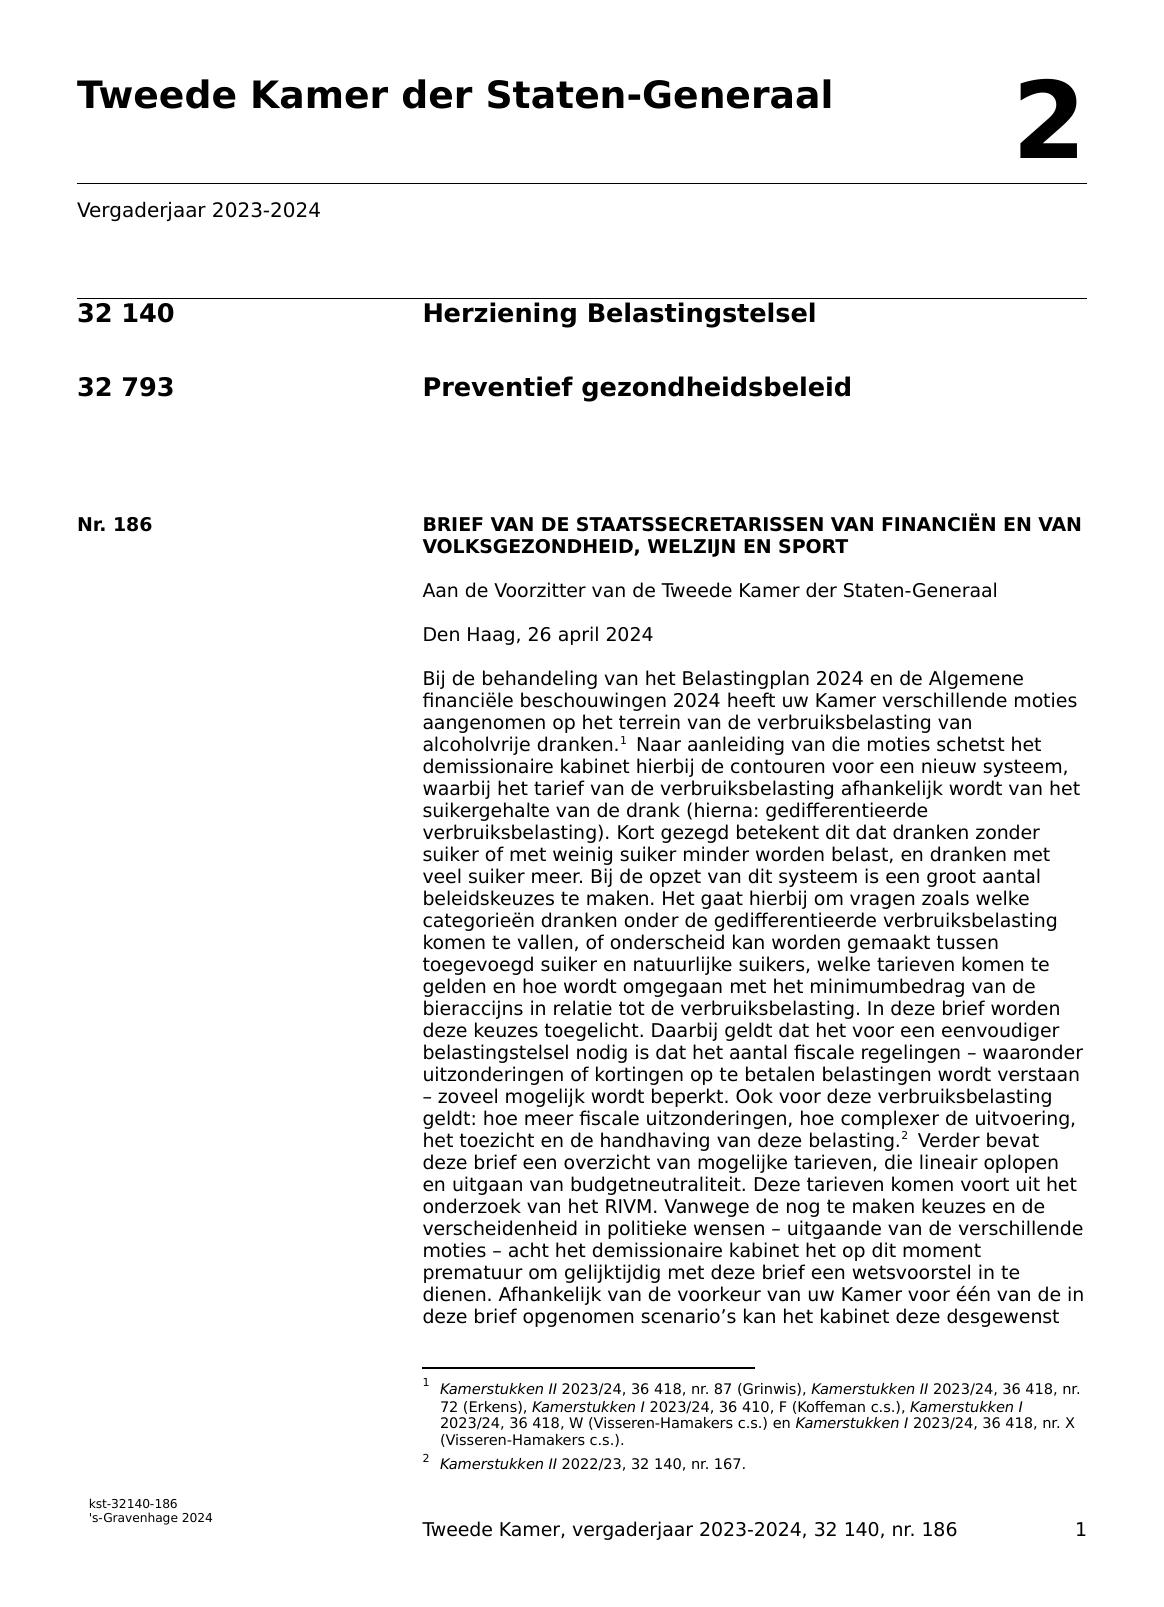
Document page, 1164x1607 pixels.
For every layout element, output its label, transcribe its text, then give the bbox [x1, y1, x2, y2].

subtitle 32 140 Herziening Belastingstelsel [77, 299, 1087, 329]
table_header 2 [886, 59, 1087, 183]
text Kamerstukken II 2022/23, 32 140, nr. 167. [422, 1452, 1087, 1474]
subtitle 32 793 Preventief gezondheidsbeleid [77, 373, 1087, 403]
text Kamerstukken II 2023/24, 36 418, nr. 87 (Grinwis), Kamerstukken II 2023/24, 36 418, nr. 72 (Erkens), Kamerstukken I 2023/24, 36 410, F (Koffeman c.s.), Kamerstukken I 2023/24, 36 418, W (Visseren-Hamakers c.s.) en Kamerstukken I 2023/24, 36 418, nr. X (Visseren-Hamakers c.s.). [422, 1377, 1087, 1449]
table_cell Vergaderjaar 2023-2024 [77, 184, 1087, 298]
subtitle Nr. 186 BRIEF VAN DE STAATSSECRETARISSEN VAN FINANCIËN EN VAN VOLKSGEZONDHEID, WELZIJN EN SPORT [77, 514, 1087, 558]
text kst-32140-186 [88, 1497, 323, 1511]
text 's-Gravenhage 2024 [88, 1511, 323, 1525]
table_header Tweede Kamer der Staten-Generaal [77, 59, 886, 183]
text Aan de Voorzitter van de Tweede Kamer der Staten-Generaal [422, 580, 1087, 602]
text Bij de behandeling van het Belastingplan 2024 en de Algemene financiële beschouwingen 2024 heeft uw Kamer verschillende moties aangenomen op het terrein van de verbruiksbelasting van alcoholvrije dranken. Naar aanleiding van die moties schetst het demissionaire kabinet hierbij de contouren voor een nieuw systeem, waarbij het tarief van de verbruiksbelasting afhankelijk wordt van het suikergehalte van de drank (hierna: gedifferentieerde verbruiksbelasting). Kort gezegd betekent dit dat dranken zonder suiker of met weinig suiker minder worden belast, en dranken met veel suiker meer. Bij de opzet van dit systeem is een groot aantal beleidskeuzes te maken. Het gaat hierbij om vragen zoals welke categorieën dranken onder de gedifferentieerde verbruiksbelasting komen te vallen, of onderscheid kan worden gemaakt tussen toegevoegd suiker en natuurlijke suikers, welke tarieven komen te gelden en hoe wordt omgegaan met het minimumbedrag van de bieraccijns in relatie tot de verbruiksbelasting. In deze brief worden deze keuzes toegelicht. Daarbij geldt dat het voor een eenvoudiger belastingstelsel nodig is dat het aantal fiscale regelingen – waaronder uitzonderingen of kortingen op te betalen belastingen wordt verstaan – zoveel mogelijk wordt beperkt. Ook voor deze verbruiksbelasting geldt: hoe meer fiscale uitzonderingen, hoe complexer de uitvoering, het toezicht en de handhaving van deze belasting. Verder bevat deze brief een overzicht van mogelijke tarieven, die lineair oplopen en uitgaan van budgetneutraliteit. Deze tarieven komen voort uit het onderzoek van het RIVM. Vanwege de nog te maken keuzes en de verscheidenheid in politieke wensen – uitgaande van de verschillende moties – acht het demissionaire kabinet het op dit moment prematuur om gelijktijdig met deze brief een wetsvoorstel in te dienen. Afhankelijk van de voorkeur van uw Kamer voor één van de in deze brief opgenomen scenario’s kan het kabinet deze desgewenst [422, 668, 1087, 1328]
text Den Haag, 26 april 2024 [422, 624, 1087, 646]
